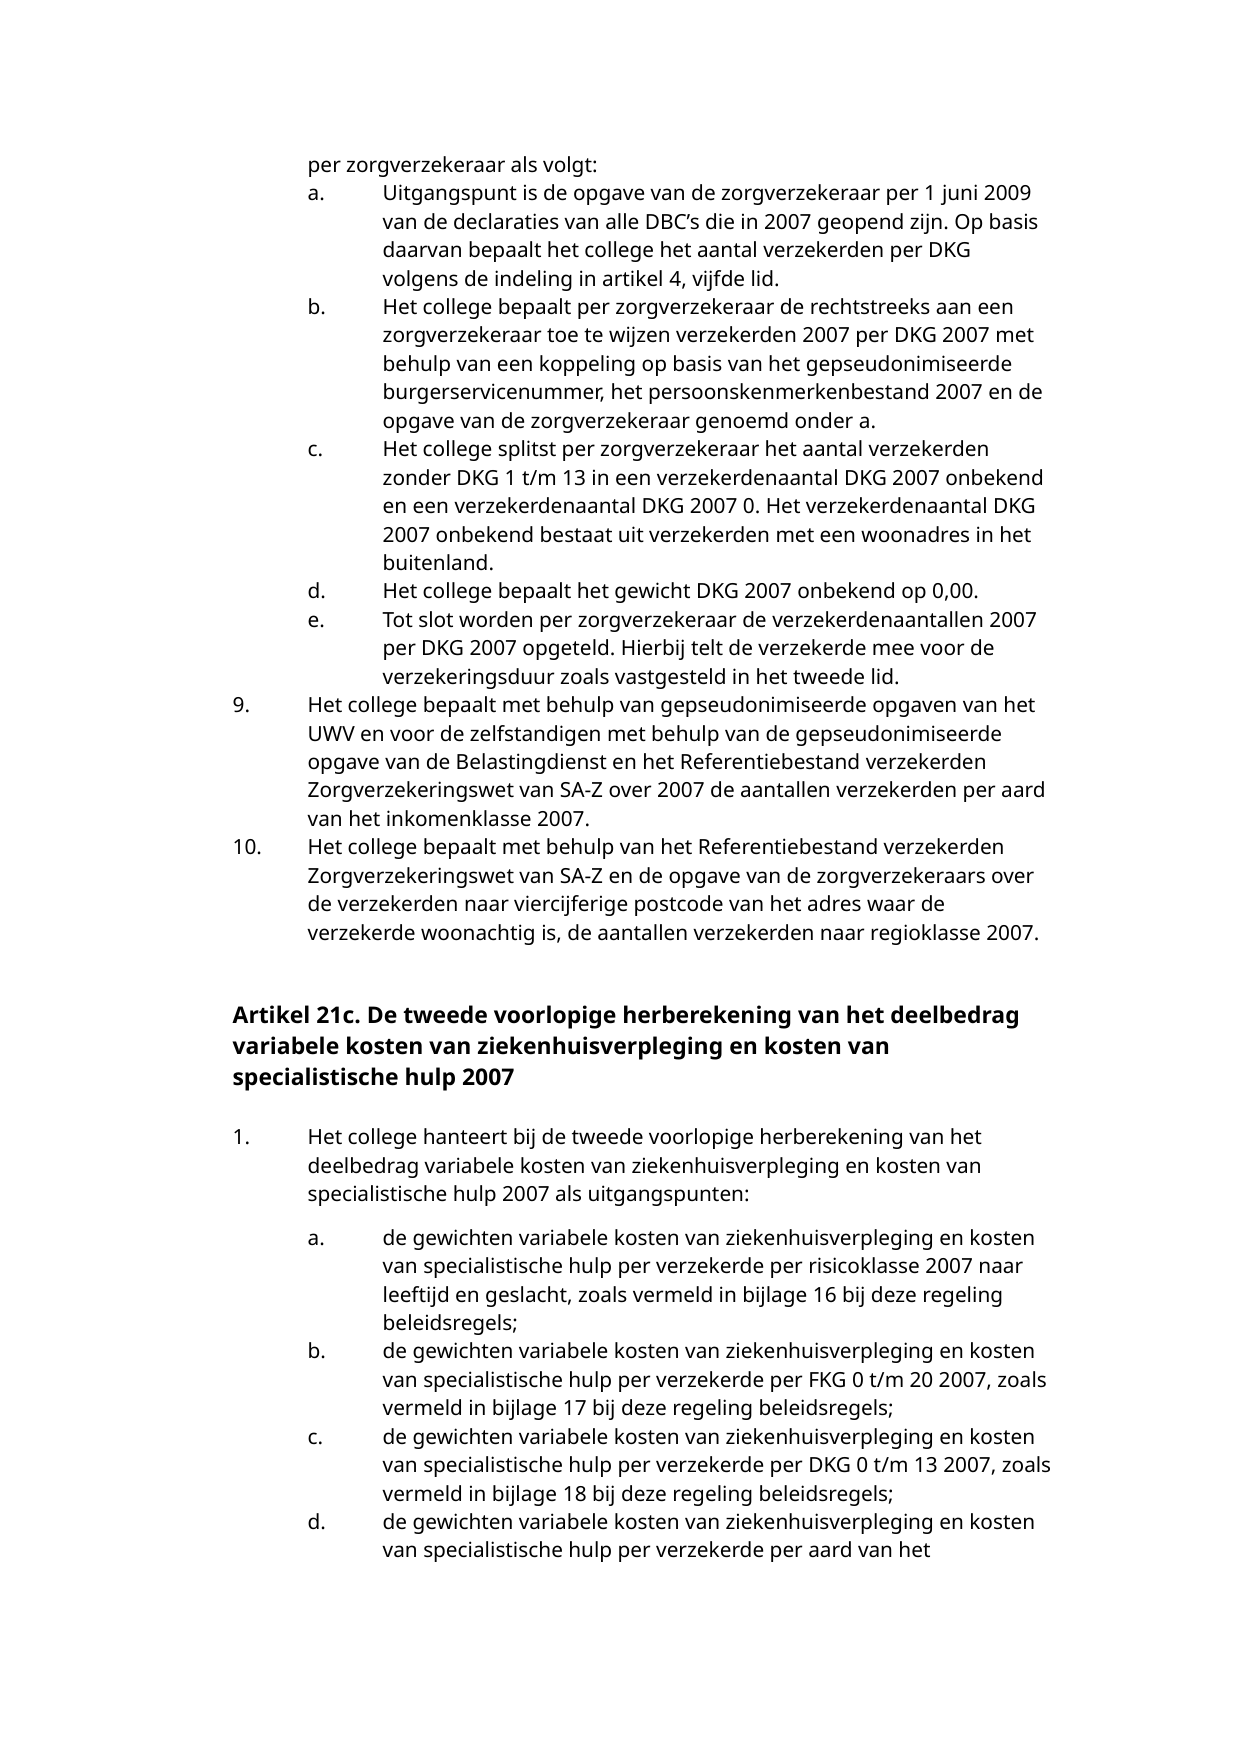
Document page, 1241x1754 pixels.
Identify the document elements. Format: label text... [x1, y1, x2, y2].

list Het college hanteert bij de tweede voorlopige herberekening van het deelbedrag variabele kosten van ziekenhuisverpleging en kosten van specialistische hulp 2007 als uitgangspunten: [232, 1122, 1053, 1208]
list Het college bepaalt met behulp van het Referentiebestand verzekerden Zorgverzekeringswet van SA-Z en de opgave van de zorgverzekeraars over de verzekerden naar viercijferige postcode van het adres waar de verzekerde woonachtig is, de aantallen verzekerden naar regioklasse 2007. [232, 832, 1053, 946]
list Uitgangspunt is de opgave van de zorgverzekeraar per 1 juni 2009 van de declaraties van alle DBC’s die in 2007 geopend zijn. Op basis daarvan bepaalt het college het aantal verzekerden per DKG volgens de indeling in artikel 4, vijfde lid. [307, 178, 1053, 292]
list de gewichten variabele kosten van ziekenhuisverpleging en kosten van specialistische hulp per verzekerde per FKG 0 t/m 20 2007, zoals vermeld in bijlage 17 bij deze regeling beleidsregels; [307, 1337, 1053, 1422]
list de gewichten variabele kosten van ziekenhuisverpleging en kosten van specialistische hulp per verzekerde per DKG 0 t/m 13 2007, zoals vermeld in bijlage 18 bij deze regeling beleidsregels; [307, 1422, 1053, 1507]
list de gewichten variabele kosten van ziekenhuisverpleging en kosten van specialistische hulp per verzekerde per aard van het [307, 1507, 1053, 1564]
list Het college bepaalt met behulp van gepseudonimiseerde opgaven van het UWV en voor de zelfstandigen met behulp van de gepseudonimiseerde opgave van de Belastingdienst en het Referentiebestand verzekerden Zorgverzekeringswet van SA-Z over 2007 de aantallen verzekerden per aard van het inkomenklasse 2007. [232, 690, 1053, 832]
list Het college bepaalt het gewicht DKG 2007 onbekend op 0,00. [307, 577, 1053, 605]
list per zorgverzekeraar als volgt: [232, 150, 1053, 178]
list Tot slot worden per zorgverzekeraar de verzekerdenaantallen 2007 per DKG 2007 opgeteld. Hierbij telt de verzekerde mee voor de verzekeringsduur zoals vastgesteld in het tweede lid. [307, 605, 1053, 690]
list de gewichten variabele kosten van ziekenhuisverpleging en kosten van specialistische hulp per verzekerde per risicoklasse 2007 naar leeftijd en geslacht, zoals vermeld in bijlage 16 bij deze regeling beleidsregels; [307, 1223, 1053, 1337]
list Het college bepaalt per zorgverzekeraar de rechtstreeks aan een zorgverzekeraar toe te wijzen verzekerden 2007 per DKG 2007 met behulp van een koppeling op basis van het gepseudonimiseerde burgerservicenummer, het persoonskenmerkenbestand 2007 en de opgave van de zorgverzekeraar genoemd onder a. [307, 292, 1053, 434]
list Het college splitst per zorgverzekeraar het aantal verzekerden zonder DKG 1 t/m 13 in een verzekerdenaantal DKG 2007 onbekend en een verzekerdenaantal DKG 2007 0. Het verzekerdenaantal DKG 2007 onbekend bestaat uit verzekerden met een woonadres in het buitenland. [307, 434, 1053, 577]
subtitle Artikel 21c. De tweede voorlopige herberekening van het deelbedrag variabele kosten van ziekenhuisverpleging en kosten van specialistische hulp 2007 [232, 999, 1053, 1092]
